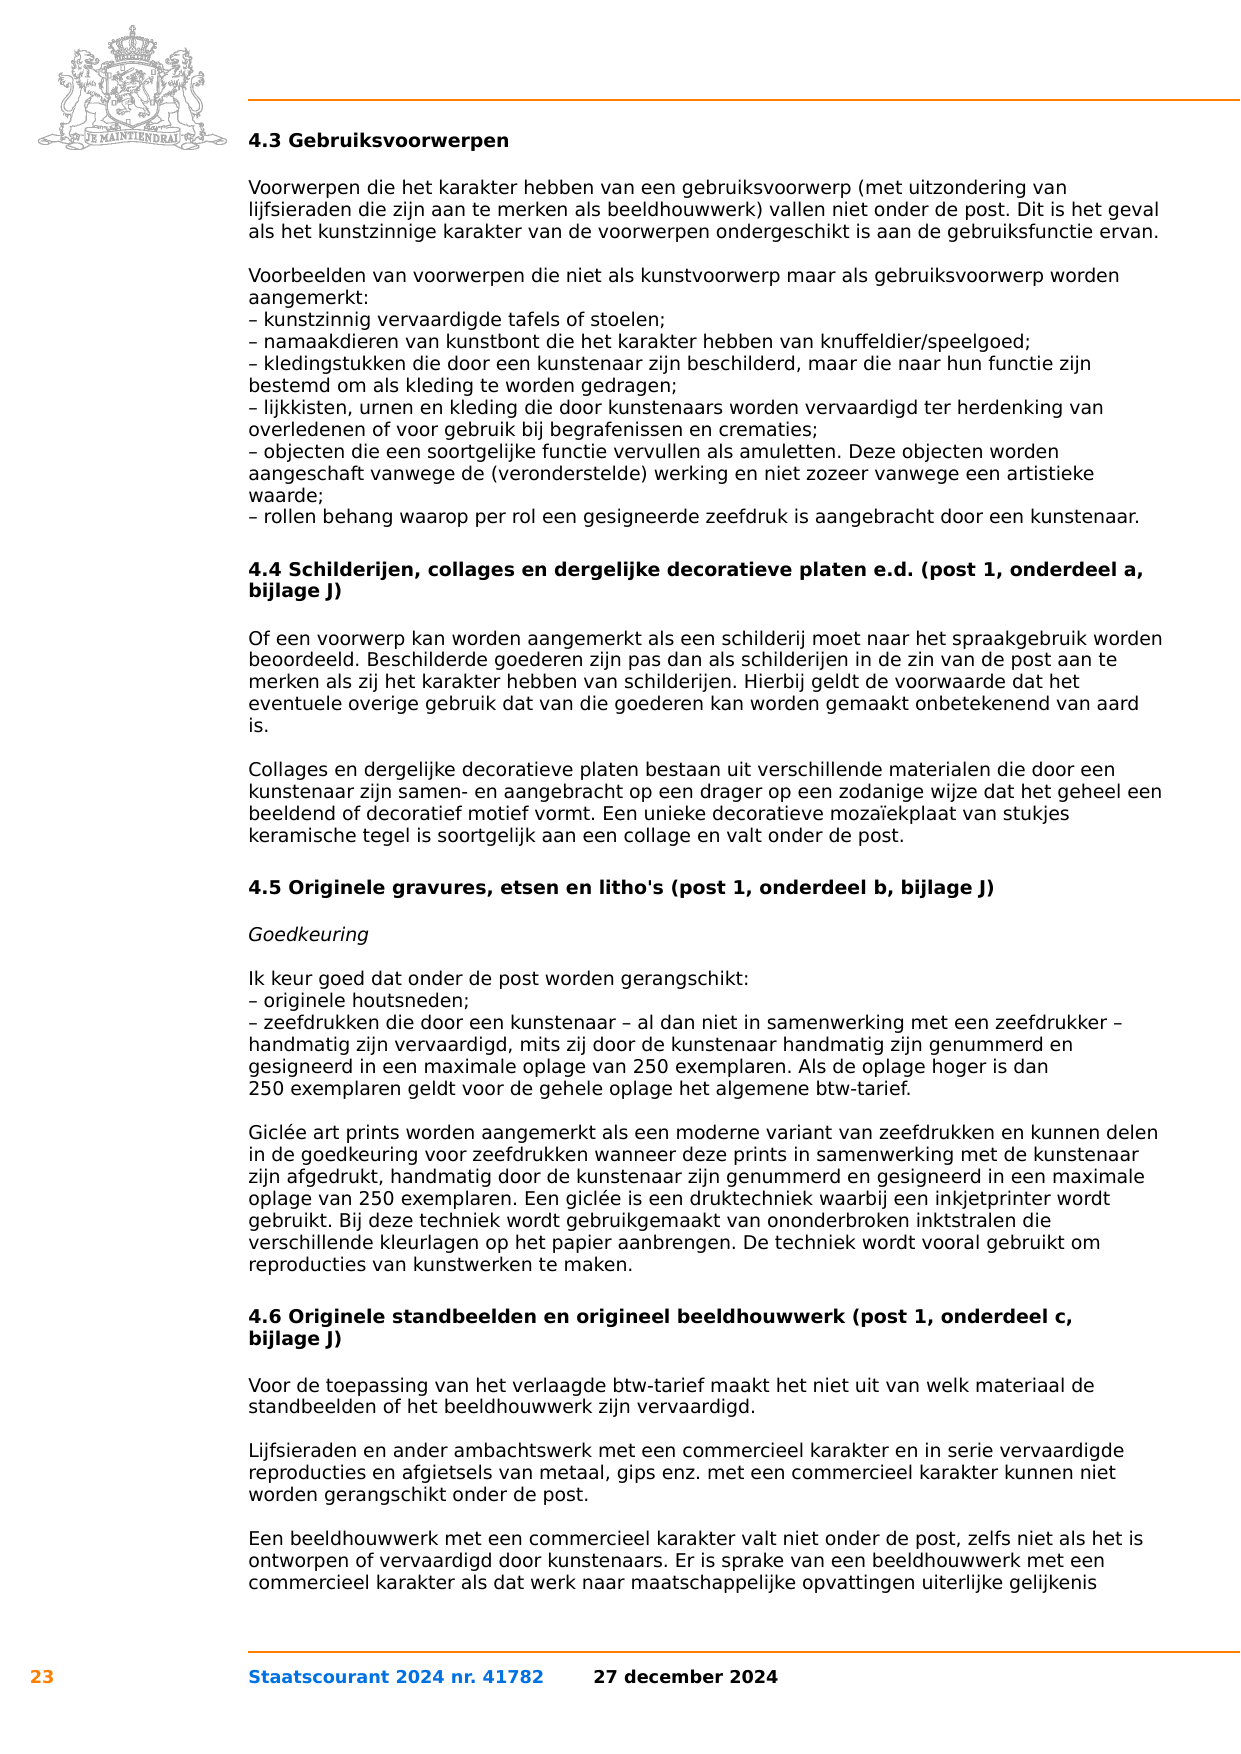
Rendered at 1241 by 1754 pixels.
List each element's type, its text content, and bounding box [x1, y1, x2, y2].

text Of een voorwerp kan worden aangemerkt als een schilderij moet naar het spraakgebruik worden beoordeeld. Beschilderde goederen zijn pas dan als schilderijen in de zin van de post aan te merken als zij het karakter hebben van schilderijen. Hierbij geldt de voorwaarde dat het eventuele overige gebruik dat van die goederen kan worden gemaakt onbetekenend van aard is. [248, 627, 1163, 737]
subtitle 4.6 Originele standbeelden en origineel beeldhouwwerk (post 1, onderdeel c, bijlage J) [248, 1306, 1163, 1349]
text – objecten die een soortgelijke functie vervullen als amuletten. Deze objecten worden aangeschaft vanwege de (veronderstelde) werking en niet zozeer vanwege een artistieke waarde; [248, 441, 1163, 506]
text – originele houtsneden; [248, 990, 1163, 1012]
subtitle 4.4 Schilderijen, collages en dergelijke decoratieve platen e.d. (post 1, onderdeel a, bijlage J) [248, 558, 1163, 602]
text Ik keur goed dat onder de post worden gerangschikt: [248, 968, 1163, 990]
text – kunstzinnig vervaardigde tafels of stoelen; [248, 309, 1163, 331]
text – kledingstukken die door een kunstenaar zijn beschilderd, maar die naar hun functie zijn bestemd om als kleding te worden gedragen; [248, 353, 1163, 397]
text Voorbeelden van voorwerpen die niet als kunstvoorwerp maar als gebruiksvoorwerp worden aangemerkt: [248, 265, 1163, 309]
text Collages en dergelijke decoratieve platen bestaan uit verschillende materialen die door een kunstenaar zijn samen- en aangebracht op een drager op een zodanige wijze dat het geheel een beeldend of decoratief motief vormt. Een unieke decoratieve mozaïekplaat van stukjes keramische tegel is soortgelijk aan een collage en valt onder de post. [248, 759, 1163, 847]
text Een beeldhouwwerk met een commercieel karakter valt niet onder de post, zelfs niet als het is ontworpen of vervaardigd door kunstenaars. Er is sprake van een beeldhouwwerk met een commercieel karakter als dat werk naar maatschappelijke opvattingen uiterlijke gelijkenis [248, 1528, 1163, 1594]
text – lijkkisten, urnen en kleding die door kunstenaars worden vervaardigd ter herdenking van overledenen of voor gebruik bij begrafenissen en crematies; [248, 397, 1163, 441]
text Voor de toepassing van het verlaagde btw-tarief maakt het niet uit van welk materiaal de standbeelden of het beeldhouwwerk zijn vervaardigd. [248, 1374, 1163, 1418]
picture [38, 25, 227, 150]
text Lijfsieraden en ander ambachtswerk met een commercieel karakter en in serie vervaardigde reproducties en afgietsels van metaal, gips enz. met een commercieel karakter kunnen niet worden gerangschikt onder de post. [248, 1440, 1163, 1506]
text – namaakdieren van kunstbont die het karakter hebben van knuffeldier/speelgoed; [248, 331, 1163, 353]
text Voorwerpen die het karakter hebben van een gebruiksvoorwerp (met uitzondering van lijfsieraden die zijn aan te merken als beeldhouwwerk) vallen niet onder de post. Dit is het geval als het kunstzinnige karakter van de voorwerpen ondergeschikt is aan de gebruiksfunctie ervan. [248, 177, 1163, 243]
subtitle 4.3 Gebruiksvoorwerpen [248, 130, 1163, 152]
subtitle 4.5 Originele gravures, etsen en litho's (post 1, onderdeel b, bijlage J) [248, 877, 1163, 899]
text – rollen behang waarop per rol een gesigneerde zeefdruk is aangebracht door een kunstenaar. [248, 506, 1163, 528]
subtitle Goedkeuring [248, 924, 1163, 946]
text Giclée art prints worden aangemerkt als een moderne variant van zeefdrukken en kunnen delen in de goedkeuring voor zeefdrukken wanneer deze prints in samenwerking met de kunstenaar zijn afgedrukt, handmatig door de kunstenaar zijn genummerd en gesigneerd in een maximale oplage van 250 exemplaren. Een giclée is een druktechniek waarbij een inkjetprinter wordt gebruikt. Bij deze techniek wordt gebruikgemaakt van ononderbroken inktstralen die verschillende kleurlagen op het papier aanbrengen. De techniek wordt vooral gebruikt om reproducties van kunstwerken te maken. [248, 1122, 1163, 1276]
text – zeefdrukken die door een kunstenaar – al dan niet in samenwerking met een zeefdrukker – handmatig zijn vervaardigd, mits zij door de kunstenaar handmatig zijn genummerd en gesigneerd in een maximale oplage van 250 exemplaren. Als de oplage hoger is dan 250 exemplaren geldt voor de gehele oplage het algemene btw-tarief. [248, 1012, 1163, 1100]
